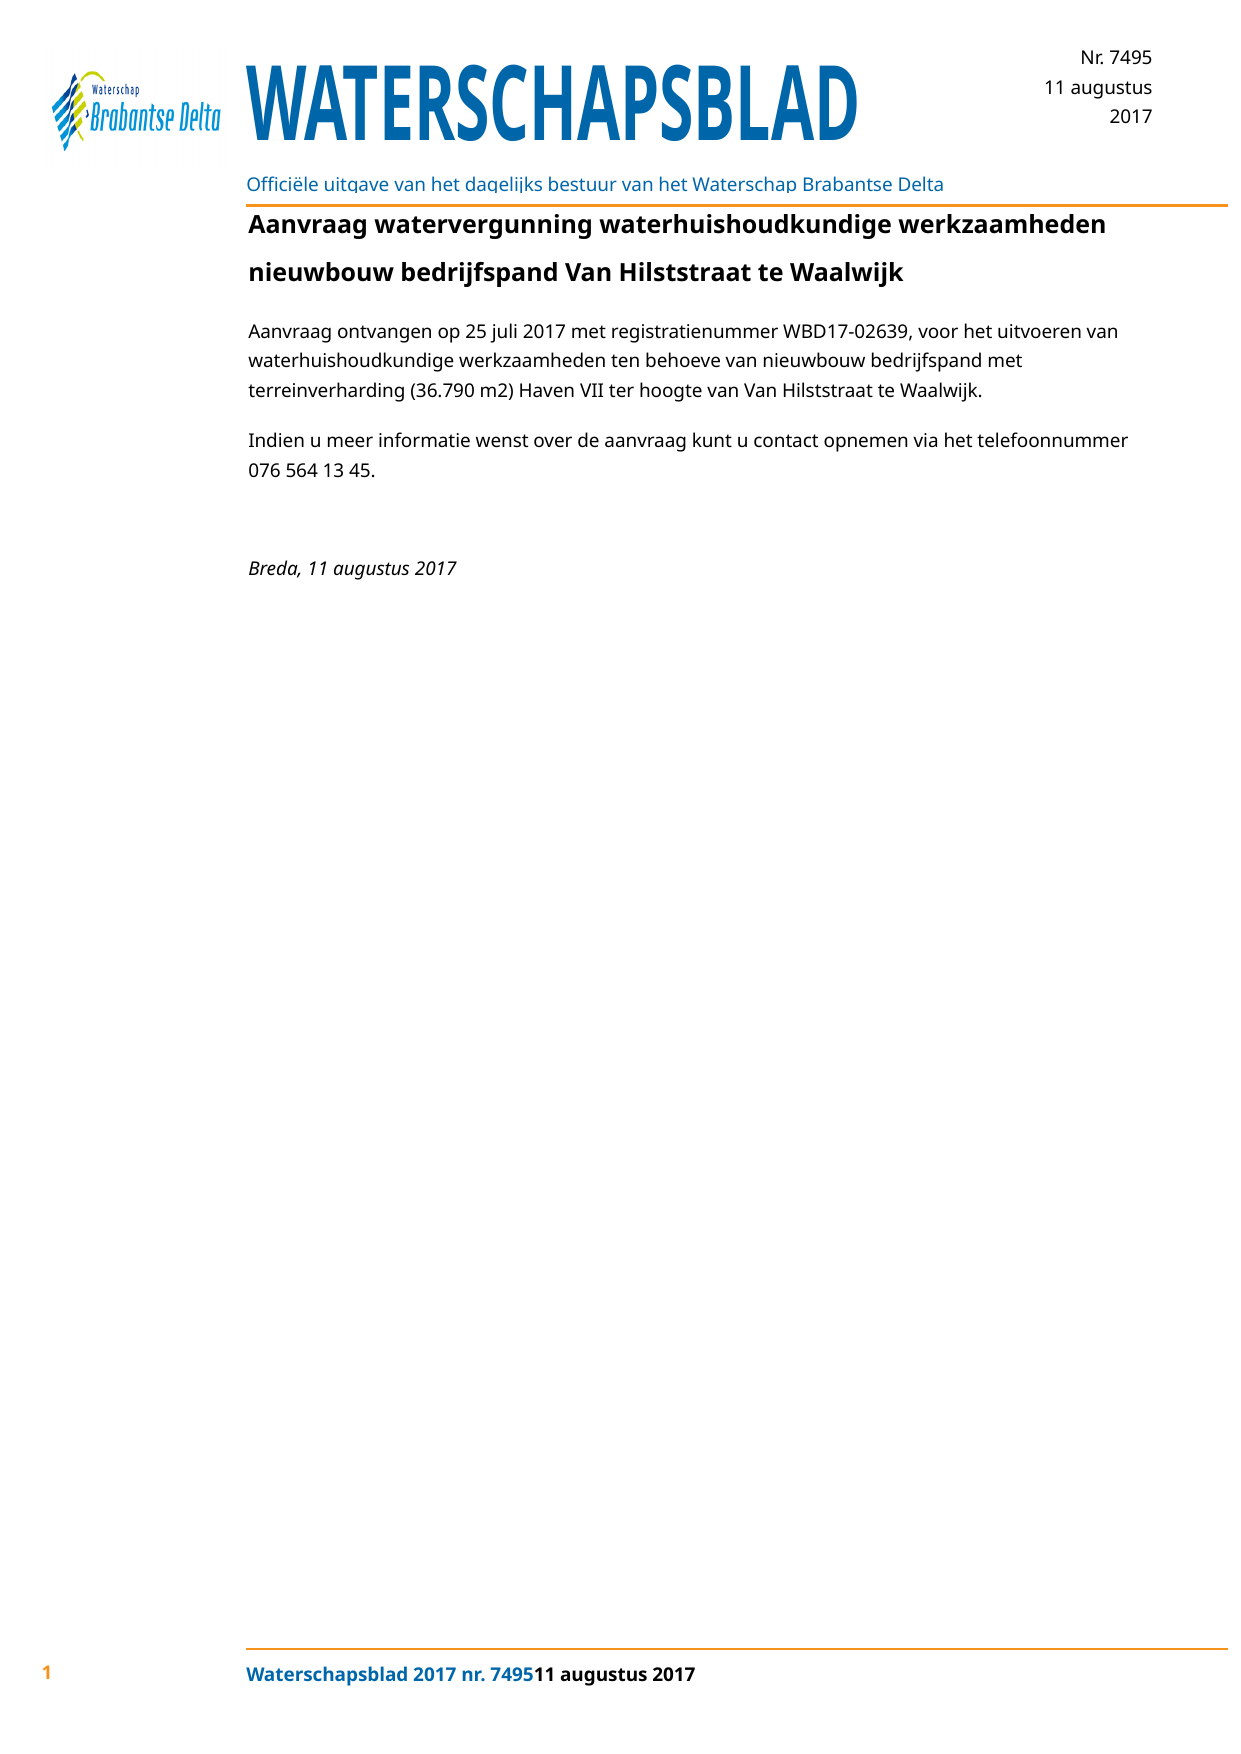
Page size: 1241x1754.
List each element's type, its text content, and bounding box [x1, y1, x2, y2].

text Aanvraag ontvangen op 25 juli 2017 met registratienummer WBD17-02639, voor het uitvoeren van waterhuishoudkundige werkzaamheden ten behoeve van nieuwbouw bedrijfspand met terreinverharding (36.790 m2) Haven VII ter hoogte van Van Hilststraat te Waalwijk. [248, 318, 1152, 403]
picture [41, 47, 231, 172]
text Aanvraag watervergunning waterhuishoudkundige werkzaamheden nieuwbouw bedrijfspand Van Hilststraat te Waalwijk [248, 207, 1152, 288]
text Breda, 11 augustus 2017 [248, 555, 1152, 581]
text Indien u meer informatie wenst over de aanvraag kunt u contact opnemen via het telefoonnummer 076 564 13 45. [248, 427, 1152, 483]
